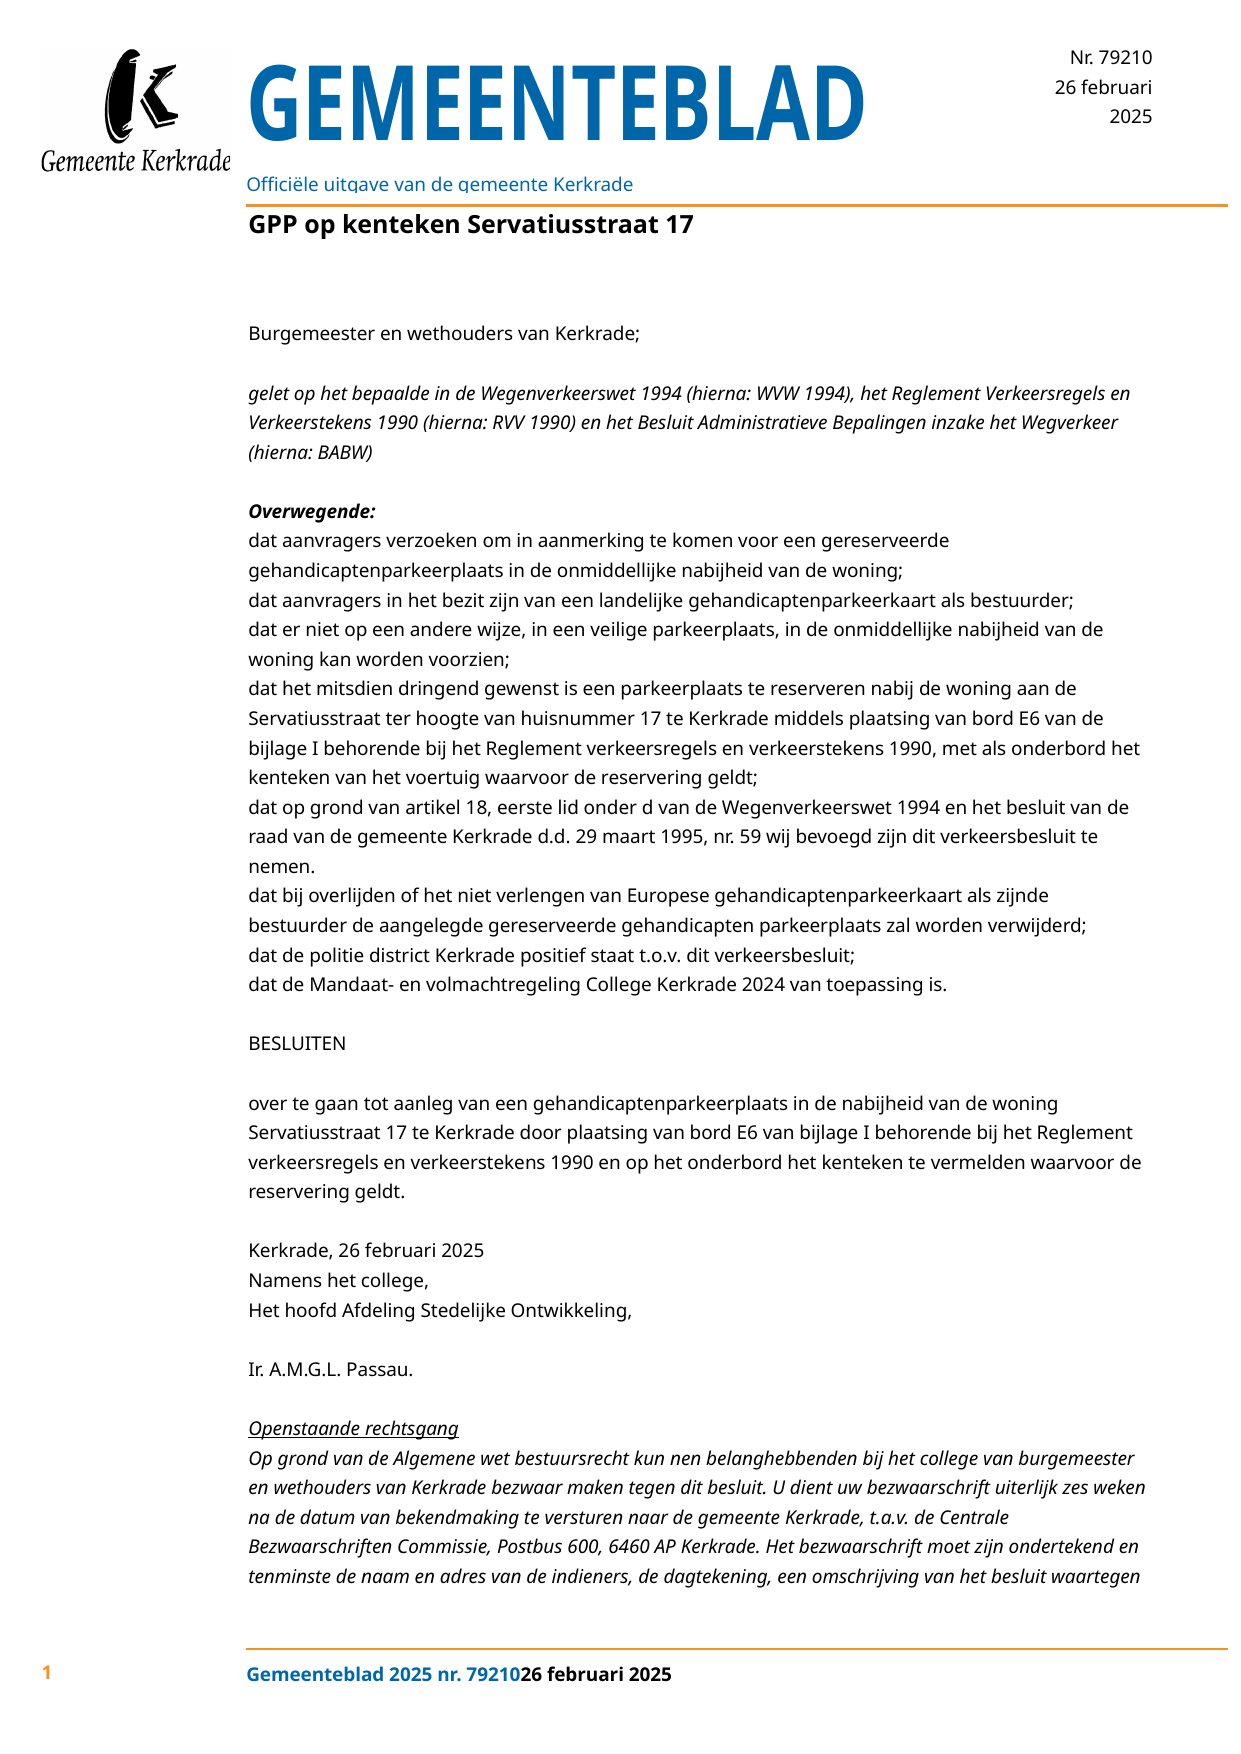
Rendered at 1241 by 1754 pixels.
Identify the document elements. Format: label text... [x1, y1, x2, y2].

text dat aanvragers verzoeken om in aanmerking te komen voor een gereserveerde gehandicaptenparkeerplaats in de onmiddellijke nabijheid van de woning; [248, 528, 1152, 583]
text dat op grond van artikel 18, eerste lid onder d van de Wegenverkeerswet 1994 en het besluit van de raad van de gemeente Kerkrade d.d. 29 maart 1995, nr. 59 wij bevoegd zijn dit verkeersbesluit te nemen. [248, 794, 1152, 879]
text gelet op het bepaalde in de Wegenverkeerswet 1994 (hierna: WVW 1994), het Reglement Verkeersregels en Verkeerstekens 1990 (hierna: RVV 1990) en het Besluit Administratieve Bepalingen inzake het Wegverkeer (hierna: BABW) [248, 380, 1152, 465]
text GPP op kenteken Servatiusstraat 17 [248, 207, 1152, 241]
text dat het mitsdien dringend gewenst is een parkeerplaats te reserveren nabij de woning aan de Servatiusstraat ter hoogte van huisnummer 17 te Kerkrade middels plaatsing van bord E6 van de bijlage I behorende bij het Reglement verkeersregels en verkeerstekens 1990, met als onderbord het kenteken van het voertuig waarvoor de reservering geldt; [248, 676, 1152, 790]
text Overwegende: [248, 498, 1152, 524]
text Openstaande rechtsgang [248, 1415, 1152, 1441]
text dat bij overlijden of het niet verlengen van Europese gehandicaptenparkeerkaart als zijnde bestuurder de aangelegde gereserveerde gehandicapten parkeerplaats zal worden verwijderd; [248, 883, 1152, 938]
text Op grond van de Algemene wet bestuursrecht kun nen belanghebbenden bij het college van burgemeester en wethouders van Kerkrade bezwaar maken tegen dit besluit. U dient uw bezwaarschrift uiterlijk zes weken na de datum van bekendmaking te versturen naar de gemeente Kerkrade, t.a.v. de Centrale Bezwaarschriften Commissie, Postbus 600, 6460 AP Kerkrade. Het bezwaarschrift moet zijn ondertekend en tenminste de naam en adres van de indieners, de dagtekening, een omschrijving van het besluit waartegen [248, 1445, 1152, 1589]
text Het hoofd Afdeling Stedelijke Ontwikkeling, [248, 1297, 1152, 1323]
text dat de Mandaat- en volmachtregeling College Kerkrade 2024 van toepassing is. [248, 971, 1152, 997]
text Ir. A.M.G.L. Passau. [248, 1356, 1152, 1382]
picture [41, 47, 231, 172]
text Burgemeester en wethouders van Kerkrade; [248, 321, 1152, 346]
text over te gaan tot aanleg van een gehandicaptenparkeerplaats in de nabijheid van de woning Servatiusstraat 17 te Kerkrade door plaatsing van bord E6 van bijlage I behorende bij het Reglement verkeersregels en verkeerstekens 1990 en op het onderbord het kenteken te vermelden waarvoor de reservering geldt. [248, 1090, 1152, 1204]
text Kerkrade, 26 februari 2025 [248, 1238, 1152, 1263]
text dat de politie district Kerkrade positief staat t.o.v. dit verkeersbesluit; [248, 942, 1152, 968]
text dat aanvragers in het bezit zijn van een landelijke gehandicaptenparkeerkaart als bestuurder; [248, 587, 1152, 613]
text Namens het college, [248, 1267, 1152, 1293]
text BESLUITEN [248, 1031, 1152, 1056]
text dat er niet op een andere wijze, in een veilige parkeerplaats, in de onmiddellijke nabijheid van de woning kan worden voorzien; [248, 616, 1152, 672]
